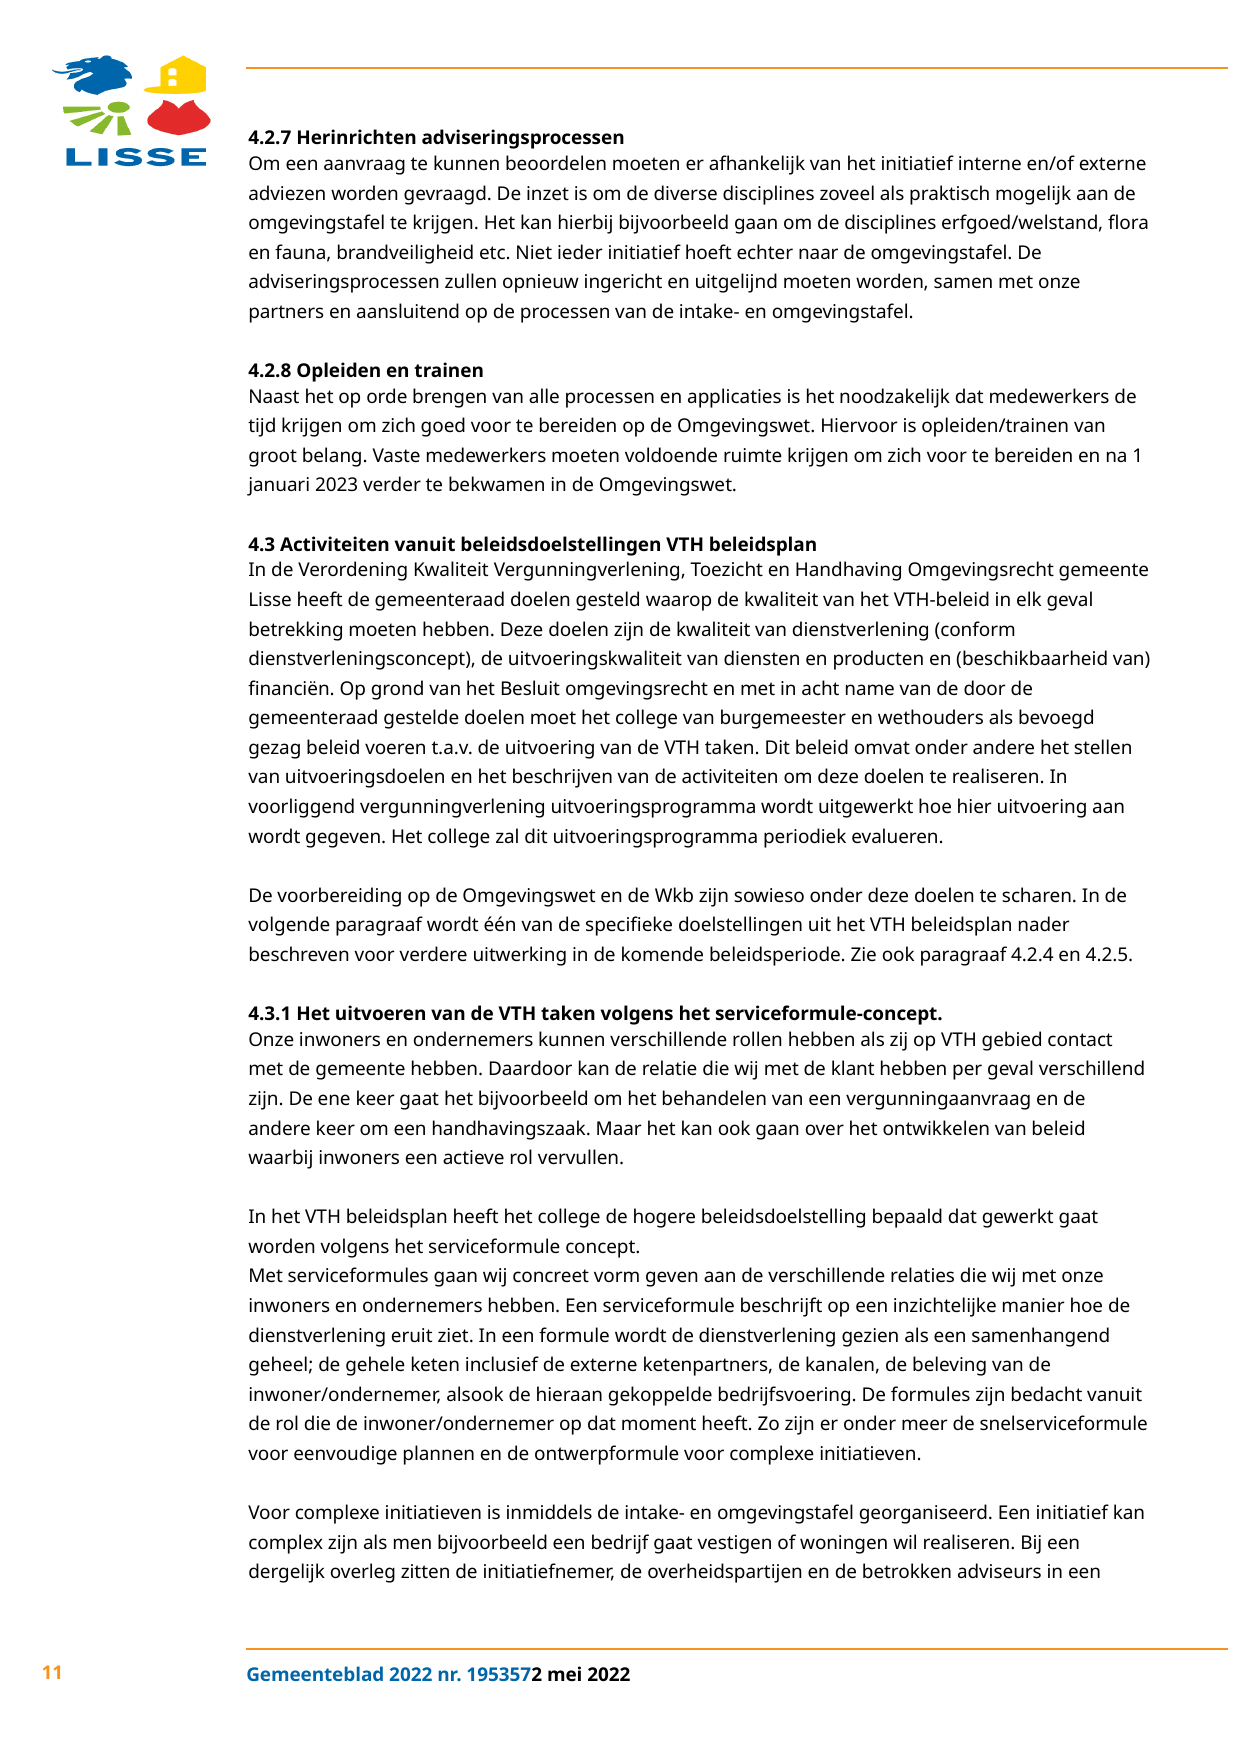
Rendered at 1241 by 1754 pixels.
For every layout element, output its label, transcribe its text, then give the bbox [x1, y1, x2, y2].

text Onze inwoners en ondernemers kunnen verschillende rollen hebben als zij op VTH gebied contact met de gemeente hebben. Daardoor kan de relatie die wij met de klant hebben per geval verschillend zijn. De ene keer gaat het bijvoorbeeld om het behandelen van een vergunningaanvraag en de andere keer om een handhavingszaak. Maar het kan ook gaan over het ontwikkelen van beleid waarbij inwoners een actieve rol vervullen. [248, 1026, 1152, 1170]
text 4.3.1 Het uitvoeren van de VTH taken volgens het serviceformule-concept. [248, 1000, 1152, 1026]
text 4.2.8 Opleiden en trainen [248, 357, 1152, 383]
text De voorbereiding op de Omgevingswet en de Wkb zijn sowieso onder deze doelen te scharen. In de volgende paragraaf wordt één van de specifieke doelstellingen uit het VTH beleidsplan nader beschreven voor verdere uitwerking in de komende beleidsperiode. Zie ook paragraaf 4.2.4 en 4.2.5. [248, 882, 1152, 967]
text In het VTH beleidsplan heeft het college de hogere beleidsdoelstelling bepaald dat gewerkt gaat worden volgens het serviceformule concept. [248, 1203, 1152, 1259]
text In de Verordening Kwaliteit Vergunningverlening, Toezicht en Handhaving Omgevingsrecht gemeente Lisse heeft de gemeenteraad doelen gesteld waarop de kwaliteit van het VTH-beleid in elk geval betrekking moeten hebben. Deze doelen zijn de kwaliteit van dienstverlening (conform dienstverleningsconcept), de uitvoeringskwaliteit van diensten en producten en (beschikbaarheid van) financiën. Op grond van het Besluit omgevingsrecht en met in acht name van de door de gemeenteraad gestelde doelen moet het college van burgemeester en wethouders als bevoegd gezag beleid voeren t.a.v. de uitvoering van de VTH taken. Dit beleid omvat onder andere het stellen van uitvoeringsdoelen en het beschrijven van de activiteiten om deze doelen te realiseren. In voorliggend vergunningverlening uitvoeringsprogramma wordt uitgewerkt hoe hier uitvoering aan wordt gegeven. Het college zal dit uitvoeringsprogramma periodiek evalueren. [248, 557, 1152, 848]
text Met serviceformules gaan wij concreet vorm geven aan de verschillende relaties die wij met onze inwoners en ondernemers hebben. Een serviceformule beschrijft op een inzichtelijke manier hoe de dienstverlening eruit ziet. In een formule wordt de dienstverlening gezien als een samenhangend geheel; de gehele keten inclusief de externe ketenpartners, de kanalen, de beleving van de inwoner/ondernemer, alsook de hieraan gekoppelde bedrijfsvoering. De formules zijn bedacht vanuit de rol die de inwoner/ondernemer op dat moment heeft. Zo zijn er onder meer de snelserviceformule voor eenvoudige plannen en de ontwerpformule voor complexe initiatieven. [248, 1263, 1152, 1466]
text Naast het op orde brengen van alle processen en applicaties is het noodzakelijk dat medewerkers de tijd krijgen om zich goed voor te bereiden op de Omgevingswet. Hiervoor is opleiden/trainen van groot belang. Vaste medewerkers moeten voldoende ruimte krijgen om zich voor te bereiden en na 1 januari 2023 verder te bekwamen in de Omgevingswet. [248, 383, 1152, 497]
text 4.2.7 Herinrichten adviseringsprocessen [248, 124, 1152, 150]
text Voor complexe initiatieven is inmiddels de intake- en omgevingstafel georganiseerd. Een initiatief kan complex zijn als men bijvoorbeeld een bedrijf gaat vestigen of woningen wil realiseren. Bij een dergelijk overleg zitten de initiatiefnemer, de overheidspartijen en de betrokken adviseurs in een [248, 1499, 1152, 1584]
picture [41, 47, 231, 172]
text Om een aanvraag te kunnen beoordelen moeten er afhankelijk van het initiatief interne en/of externe adviezen worden gevraagd. De inzet is om de diverse disciplines zoveel als praktisch mogelijk aan de omgevingstafel te krijgen. Het kan hierbij bijvoorbeeld gaan om de disciplines erfgoed/welstand, flora en fauna, brandveiligheid etc. Niet ieder initiatief hoeft echter naar de omgevingstafel. De adviseringsprocessen zullen opnieuw ingericht en uitgelijnd moeten worden, samen met onze partners en aansluitend op de processen van de intake- en omgevingstafel. [248, 150, 1152, 324]
text 4.3 Activiteiten vanuit beleidsdoelstellingen VTH beleidsplan [248, 531, 1152, 557]
